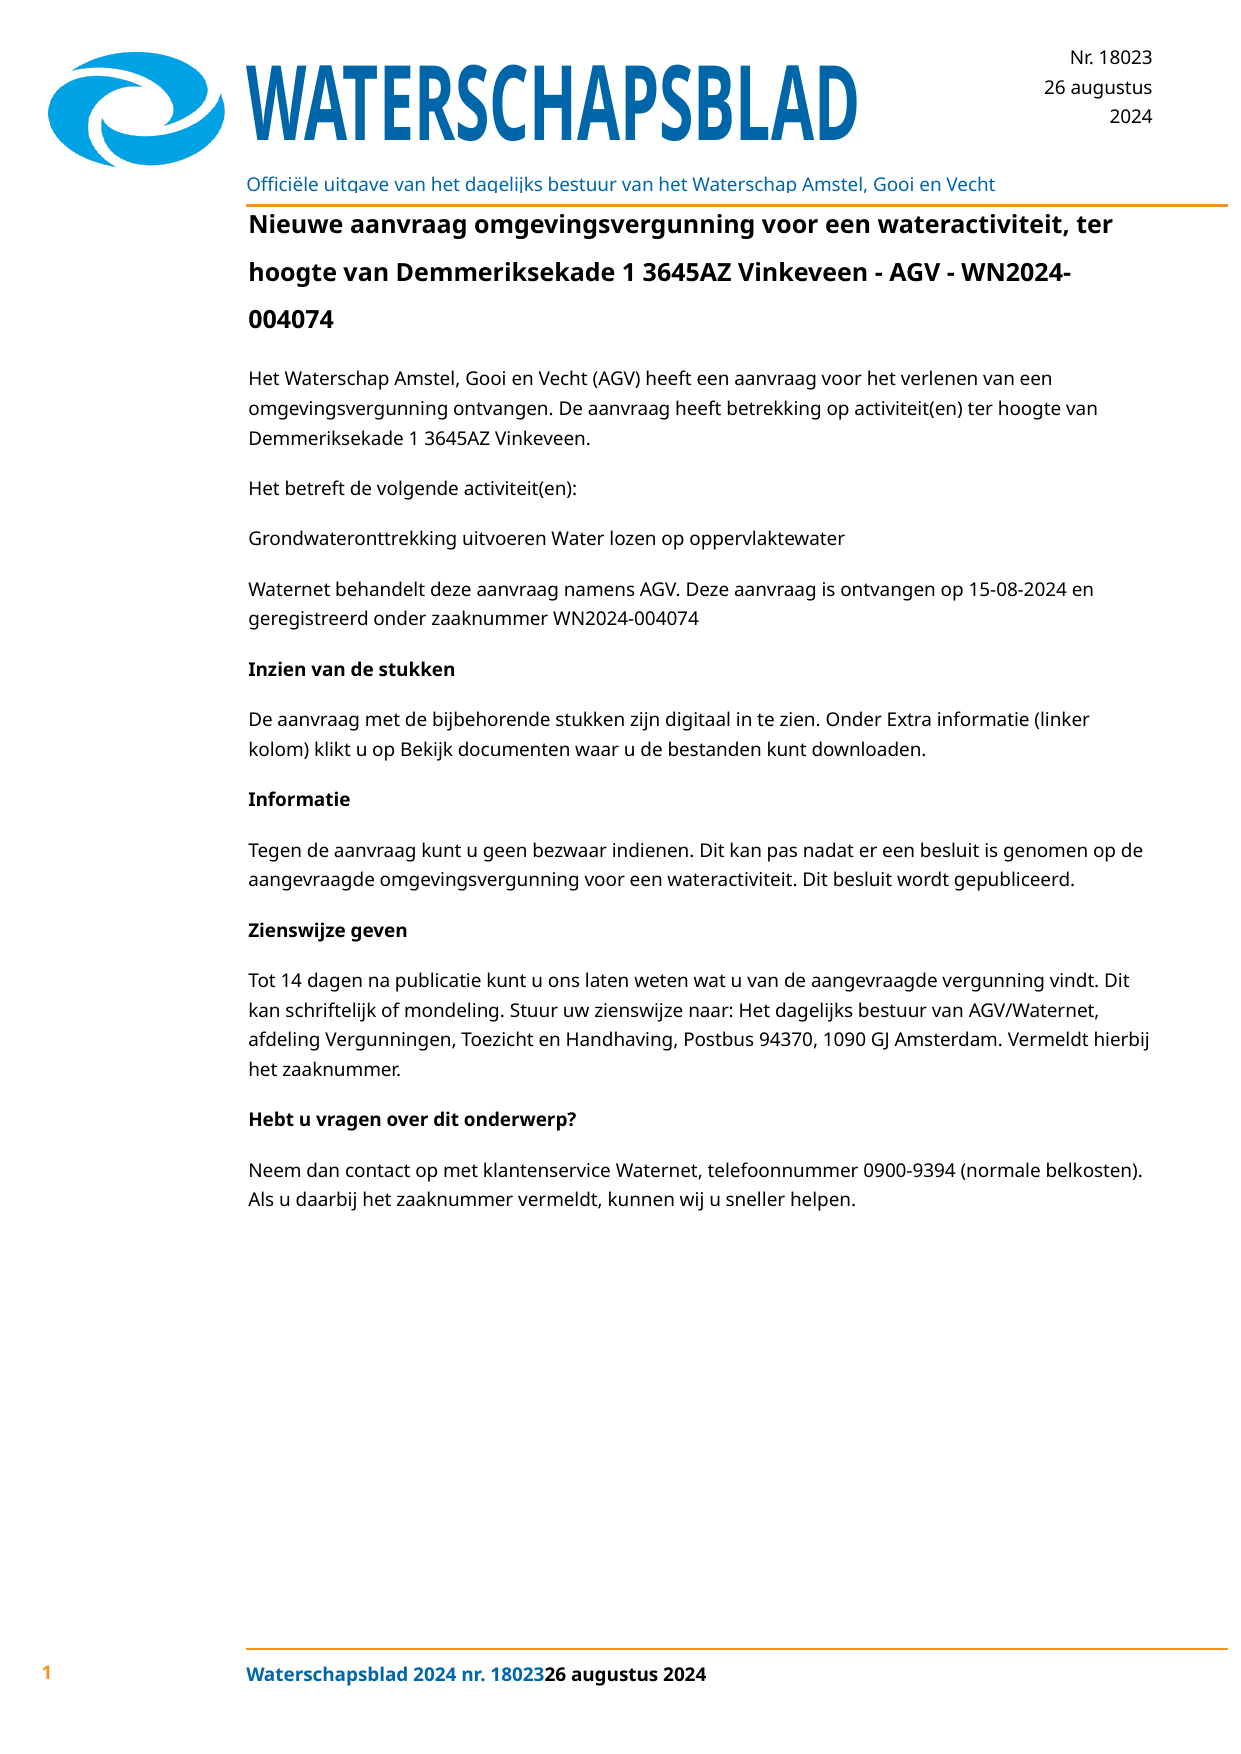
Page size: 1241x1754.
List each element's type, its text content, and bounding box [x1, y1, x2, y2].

text De aanvraag met de bijbehorende stukken zijn digitaal in te zien. Onder Extra informatie (linker kolom) klikt u op Bekijk documenten waar u de bestanden kunt downloaden. [248, 706, 1152, 762]
text Nieuwe aanvraag omgevingsvergunning voor een wateractiviteit, ter hoogte van Demmeriksekade 1 3645AZ Vinkeveen - AGV - WN2024-004074 [248, 207, 1152, 336]
text Grondwateronttrekking uitvoeren Water lozen op oppervlaktewater [248, 526, 1152, 551]
text Het Waterschap Amstel, Gooi en Vecht (AGV) heeft een aanvraag voor het verlenen van een omgevingsvergunning ontvangen. De aanvraag heeft betrekking op activiteit(en) ter hoogte van Demmeriksekade 1 3645AZ Vinkeveen. [248, 366, 1152, 450]
text Zienswijze geven [248, 917, 1152, 942]
text Tot 14 dagen na publicatie kunt u ons laten weten wat u van de aangevraagde vergunning vindt. Dit kan schriftelijk of mondeling. Stuur uw zienswijze naar: Het dagelijks bestuur van AGV/Waternet, afdeling Vergunningen, Toezicht en Handhaving, Postbus 94370, 1090 GJ Amsterdam. Vermeldt hierbij het zaaknummer. [248, 967, 1152, 1082]
text Hebt u vragen over dit onderwerp? [248, 1106, 1152, 1132]
text Waternet behandelt deze aanvraag namens AGV. Deze aanvraag is ontvangen op 15-08-2024 en geregistreerd onder zaaknummer WN2024-004074 [248, 576, 1152, 631]
text Inzien van de stukken [248, 656, 1152, 682]
text Tegen de aanvraag kunt u geen bezwaar indienen. Dit kan pas nadat er een besluit is genomen op de aangevraagde omgevingsvergunning voor een wateractiviteit. Dit besluit wordt gepubliceerd. [248, 837, 1152, 892]
text Neem dan contact op met klantenservice Waternet, telefoonnummer 0900-9394 (normale belkosten). Als u daarbij het zaaknummer vermeldt, kunnen wij u sneller helpen. [248, 1157, 1152, 1212]
text Informatie [248, 786, 1152, 812]
text Het betreft de volgende activiteit(en): [248, 475, 1152, 501]
picture [41, 47, 231, 172]
